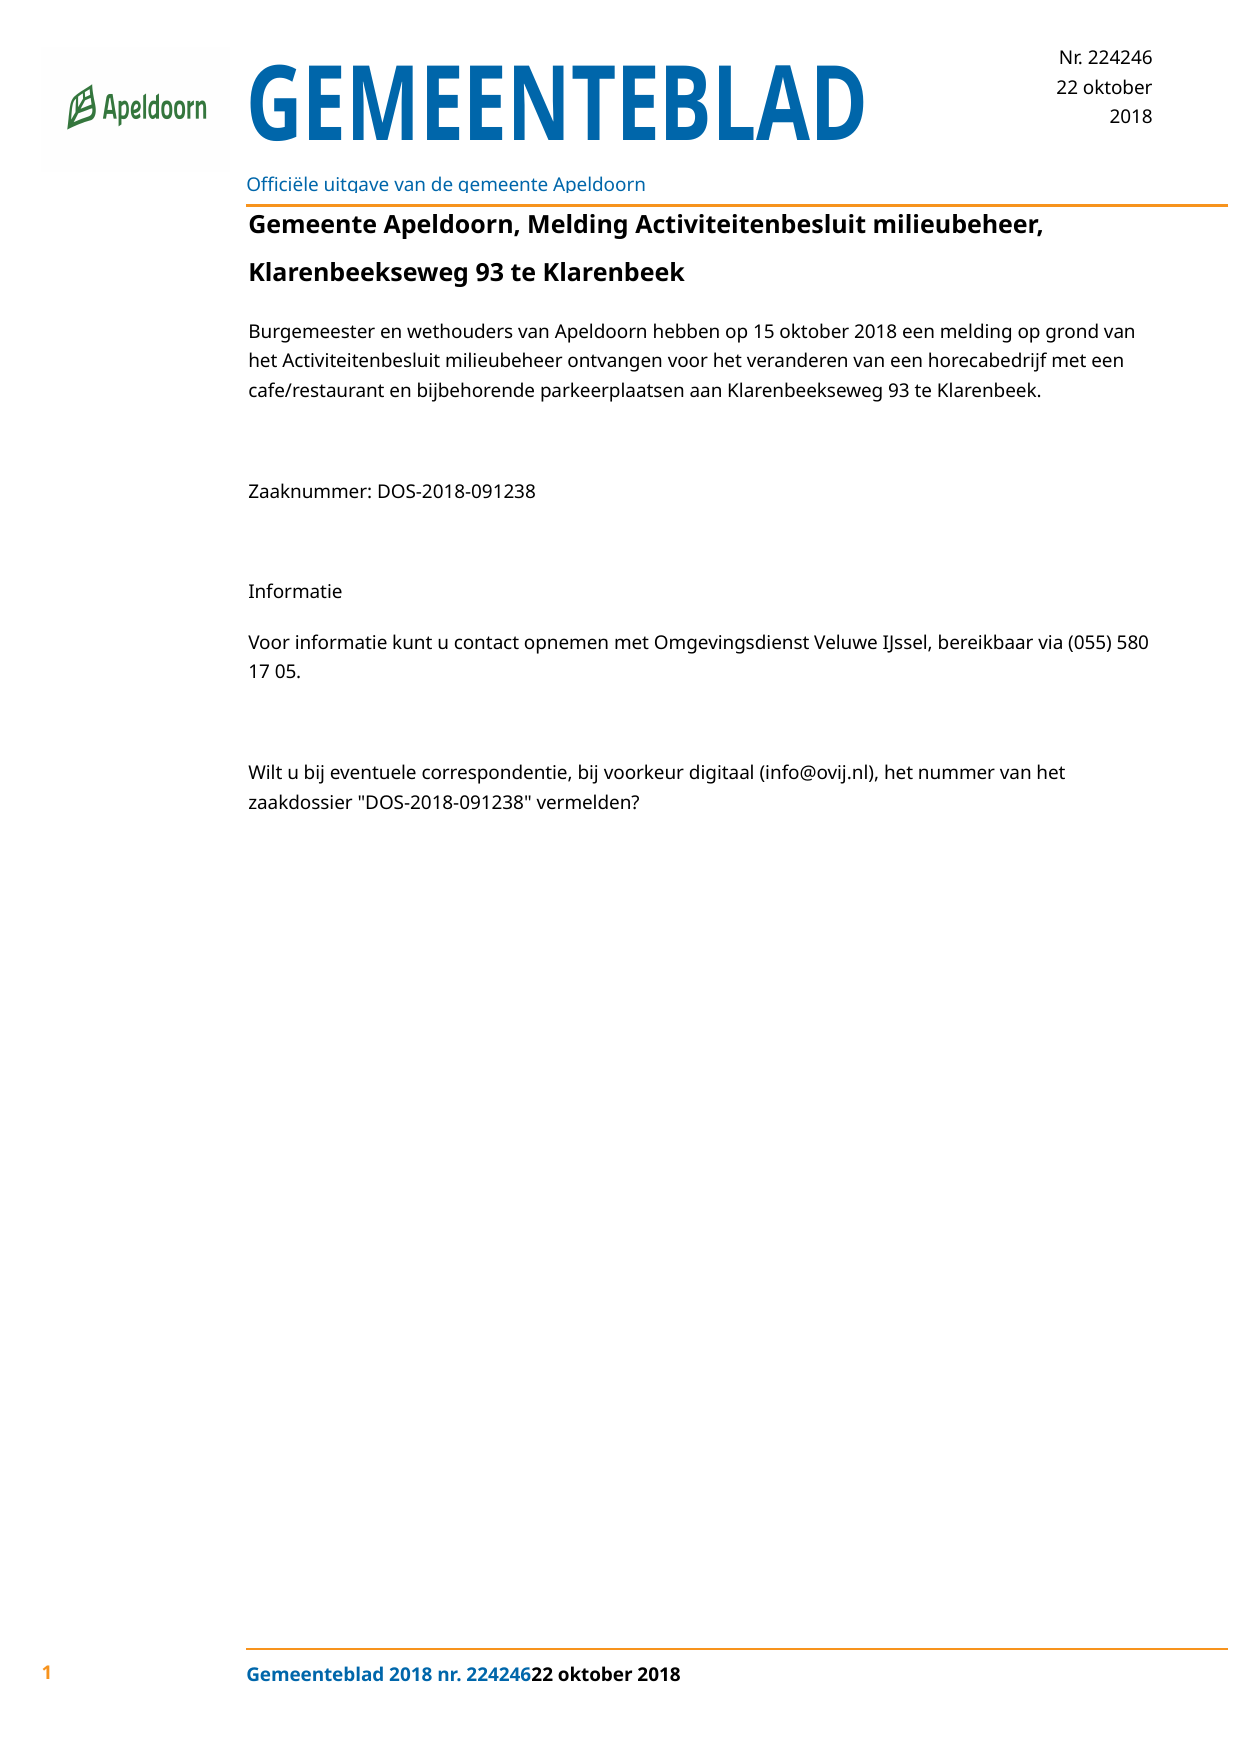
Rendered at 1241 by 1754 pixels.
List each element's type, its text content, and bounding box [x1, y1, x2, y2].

text Informatie [248, 579, 1152, 604]
text Gemeente Apeldoorn, Melding Activiteitenbesluit milieubeheer, Klarenbeekseweg 93 te Klarenbeek [248, 207, 1152, 288]
text Voor informatie kunt u contact opnemen met Omgevingsdienst Veluwe IJssel, bereikbaar via (055) 580 17 05. [248, 629, 1152, 684]
text Burgemeester en wethouders van Apeldoorn hebben op 15 oktober 2018 een melding op grond van het Activiteitenbesluit milieubeheer ontvangen voor het veranderen van een horecabedrijf met een cafe/restaurant en bijbehorende parkeerplaatsen aan Klarenbeekseweg 93 te Klarenbeek. [248, 318, 1152, 403]
text Wilt u bij eventuele correspondentie, bij voorkeur digitaal (info@ovij.nl), het nummer van het zaakdossier "DOS-2018-091238" vermelden? [248, 759, 1152, 815]
text Zaaknummer: DOS-2018-091238 [248, 478, 1152, 504]
picture [41, 47, 231, 172]
